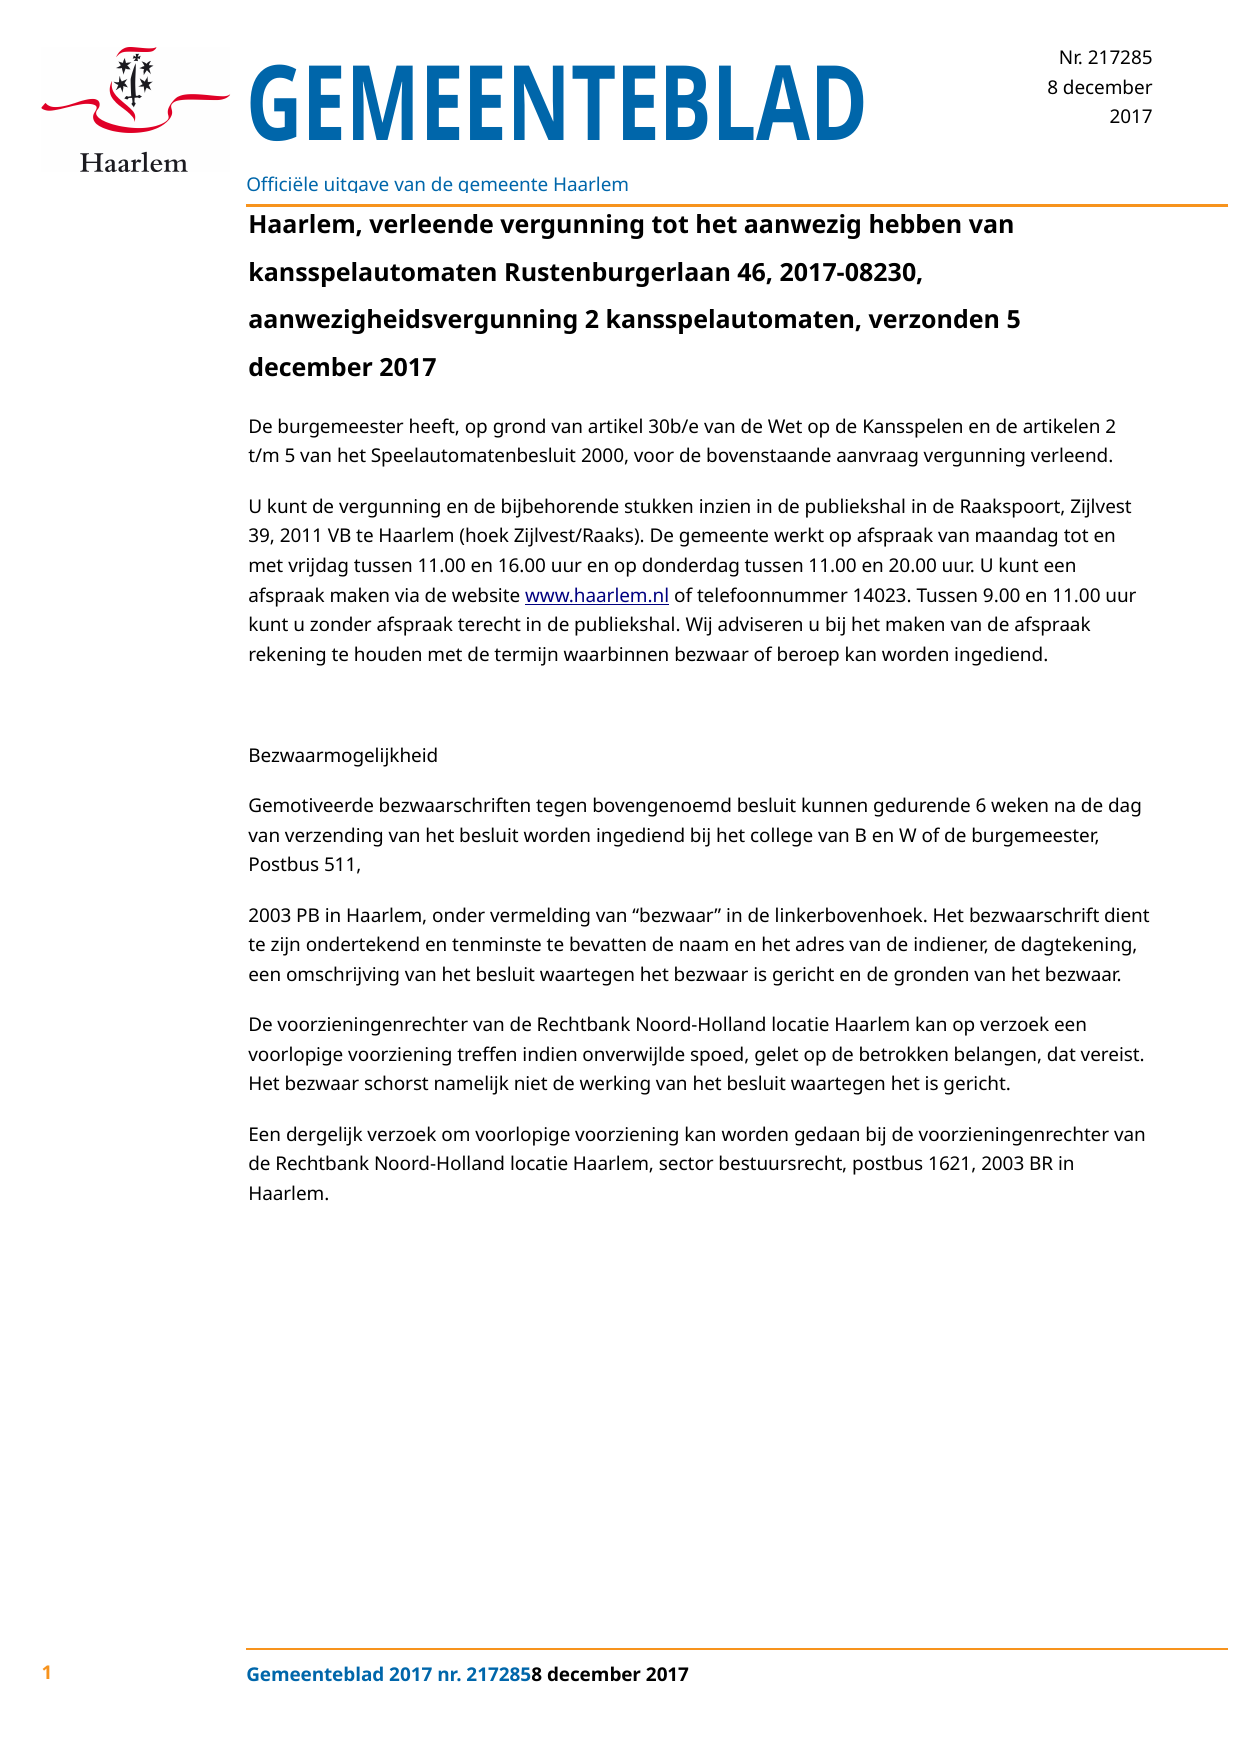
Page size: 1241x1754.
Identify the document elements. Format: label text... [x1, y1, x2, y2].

picture [41, 47, 231, 172]
text Haarlem, verleende vergunning tot het aanwezig hebben van kansspelautomaten Rustenburgerlaan 46, 2017-08230, aanwezigheidsvergunning 2 kansspelautomaten, verzonden 5 december 2017 [248, 207, 1152, 384]
text Bezwaarmogelijkheid [248, 742, 1152, 768]
text De voorzieningenrechter van de Rechtbank Noord-Holland locatie Haarlem kan op verzoek een voorlopige voorziening treffen indien onverwijlde spoed, gelet op de betrokken belangen, dat vereist. Het bezwaar schorst namelijk niet de werking van het besluit waartegen het is gericht. [248, 1011, 1152, 1096]
text Gemotiveerde bezwaarschriften tegen bovengenoemd besluit kunnen gedurende 6 weken na de dag van verzending van het besluit worden ingediend bij het college van B en W of de burgemeester, Postbus 511, [248, 792, 1152, 877]
text 2003 PB in Haarlem, onder vermelding van “bezwaar” in de linkerbovenhoek. Het bezwaarschrift dient te zijn ondertekend en tenminste te bevatten de naam en het adres van de indiener, de dagtekening, een omschrijving van het besluit waartegen het bezwaar is gericht en de gronden van het bezwaar. [248, 902, 1152, 987]
text Een dergelijk verzoek om voorlopige voorziening kan worden gedaan bij de voorzieningenrechter van de Rechtbank Noord-Holland locatie Haarlem, sector bestuursrecht, postbus 1621, 2003 BR in Haarlem. [248, 1121, 1152, 1206]
text De burgemeester heeft, op grond van artikel 30b/e van de Wet op de Kansspelen en de artikelen 2 t/m 5 van het Speelautomatenbesluit 2000, voor de bovenstaande aanvraag vergunning verleend. [248, 413, 1152, 468]
text U kunt de vergunning en de bijbehorende stukken inzien in de publiekshal in de Raakspoort, Zijlvest 39, 2011 VB te Haarlem (hoek Zijlvest/Raaks). De gemeente werkt op afspraak van maandag tot en met vrijdag tussen 11.00 en 16.00 uur en op donderdag tussen 11.00 en 20.00 uur. U kunt een afspraak maken via de website www.haarlem.nl of telefoonnummer 14023. Tussen 9.00 en 11.00 uur kunt u zonder afspraak terecht in de publiekshal. Wij adviseren u bij het maken van de afspraak rekening te houden met de termijn waarbinnen bezwaar of beroep kan worden ingediend. [248, 493, 1152, 667]
